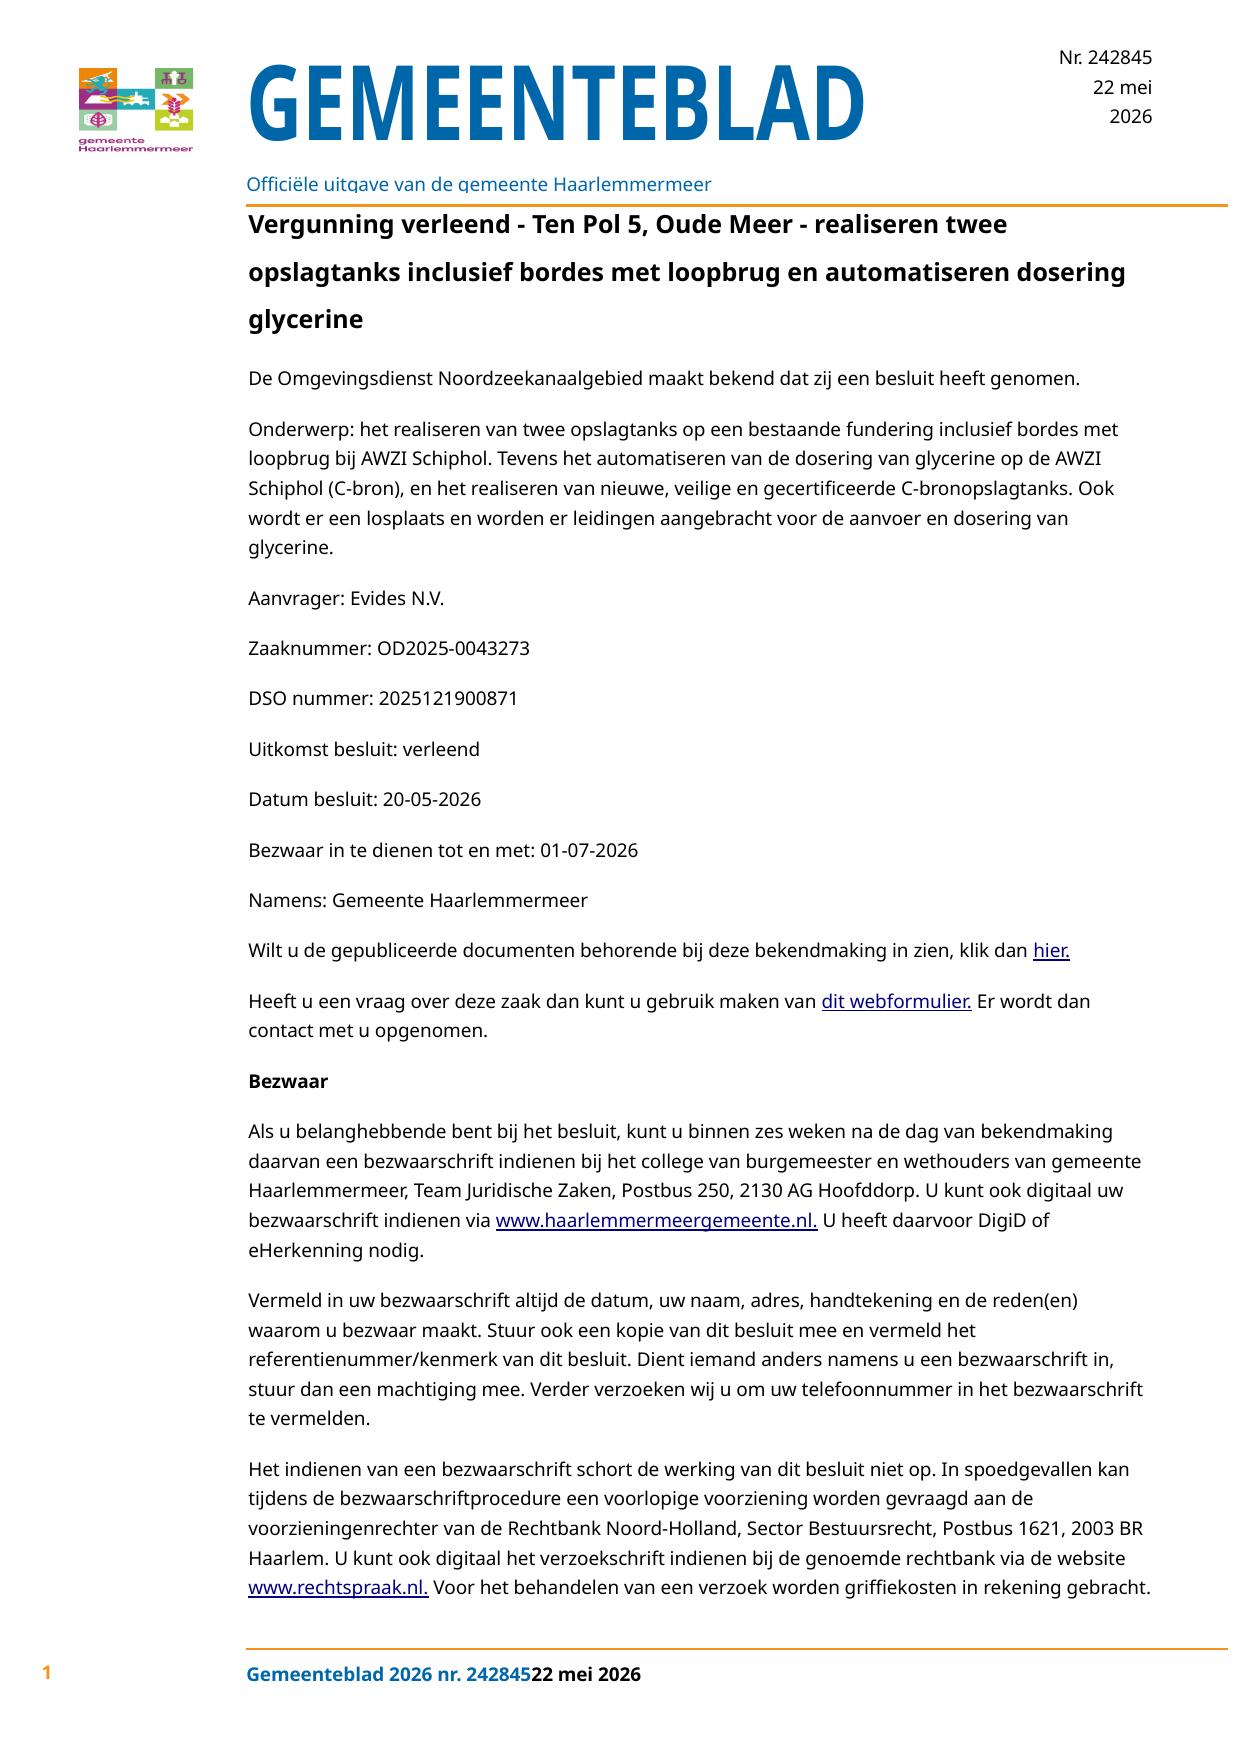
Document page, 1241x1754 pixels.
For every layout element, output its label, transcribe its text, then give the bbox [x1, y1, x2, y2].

text Datum besluit: 20-05-2026 [248, 786, 1152, 812]
text Vermeld in uw bezwaarschrift altijd de datum, uw naam, adres, handtekening en de reden(en) waarom u bezwaar maakt. Stuur ook een kopie van dit besluit mee en vermeld het referentienummer/kenmerk van dit besluit. Dient iemand anders namens u een bezwaarschrift in, stuur dan een machtiging mee. Verder verzoeken wij u om uw telefoonnummer in het bezwaarschrift te vermelden. [248, 1287, 1152, 1431]
text De Omgevingsdienst Noordzeekanaalgebied maakt bekend dat zij een besluit heeft genomen. [248, 366, 1152, 391]
text DSO nummer: 2025121900871 [248, 686, 1152, 711]
text Zaaknummer: OD2025-0043273 [248, 635, 1152, 661]
text Namens: Gemeente Haarlemmermeer [248, 887, 1152, 913]
text Heeft u een vraag over deze zaak dan kunt u gebruik maken van dit webformulier. Er wordt dan contact met u opgenomen. [248, 988, 1152, 1043]
text Uitkomst besluit: verleend [248, 736, 1152, 762]
picture [41, 47, 231, 172]
text Bezwaar in te dienen tot en met: 01-07-2026 [248, 837, 1152, 862]
text Aanvrager: Evides N.V. [248, 585, 1152, 610]
text Het indienen van een bezwaarschrift schort de werking van dit besluit niet op. In spoedgevallen kan tijdens de bezwaarschriftprocedure een voorlopige voorziening worden gevraagd aan de voorzieningenrechter van de Rechtbank Noord-Holland, Sector Bestuursrecht, Postbus 1621, 2003 BR Haarlem. U kunt ook digitaal het verzoekschrift indienen bij de genoemde rechtbank via de website www.rechtspraak.nl. Voor het behandelen van een verzoek worden griffiekosten in rekening gebracht. [248, 1456, 1152, 1600]
text Als u belanghebbende bent bij het besluit, kunt u binnen zes weken na de dag van bekendmaking daarvan een bezwaarschrift indienen bij het college van burgemeester en wethouders van gemeente Haarlemmermeer, Team Juridische Zaken, Postbus 250, 2130 AG Hoofddorp. U kunt ook digitaal uw bezwaarschrift indienen via www.haarlemmermeergemeente.nl. U heeft daarvoor DigiD of eHerkenning nodig. [248, 1118, 1152, 1262]
text Onderwerp: het realiseren van twee opslagtanks op een bestaande fundering inclusief bordes met loopbrug bij AWZI Schiphol. Tevens het automatiseren van de dosering van glycerine op de AWZI Schiphol (C-bron), en het realiseren van nieuwe, veilige en gecertificeerde C-bronopslagtanks. Ook wordt er een losplaats en worden er leidingen aangebracht voor de aanvoer en dosering van glycerine. [248, 416, 1152, 560]
text Wilt u de gepubliceerde documenten behorende bij deze bekendmaking in zien, klik dan hier. [248, 938, 1152, 963]
text Vergunning verleend - Ten Pol 5, Oude Meer - realiseren twee opslagtanks inclusief bordes met loopbrug en automatiseren dosering glycerine [248, 207, 1152, 336]
text Bezwaar [248, 1068, 1152, 1094]
